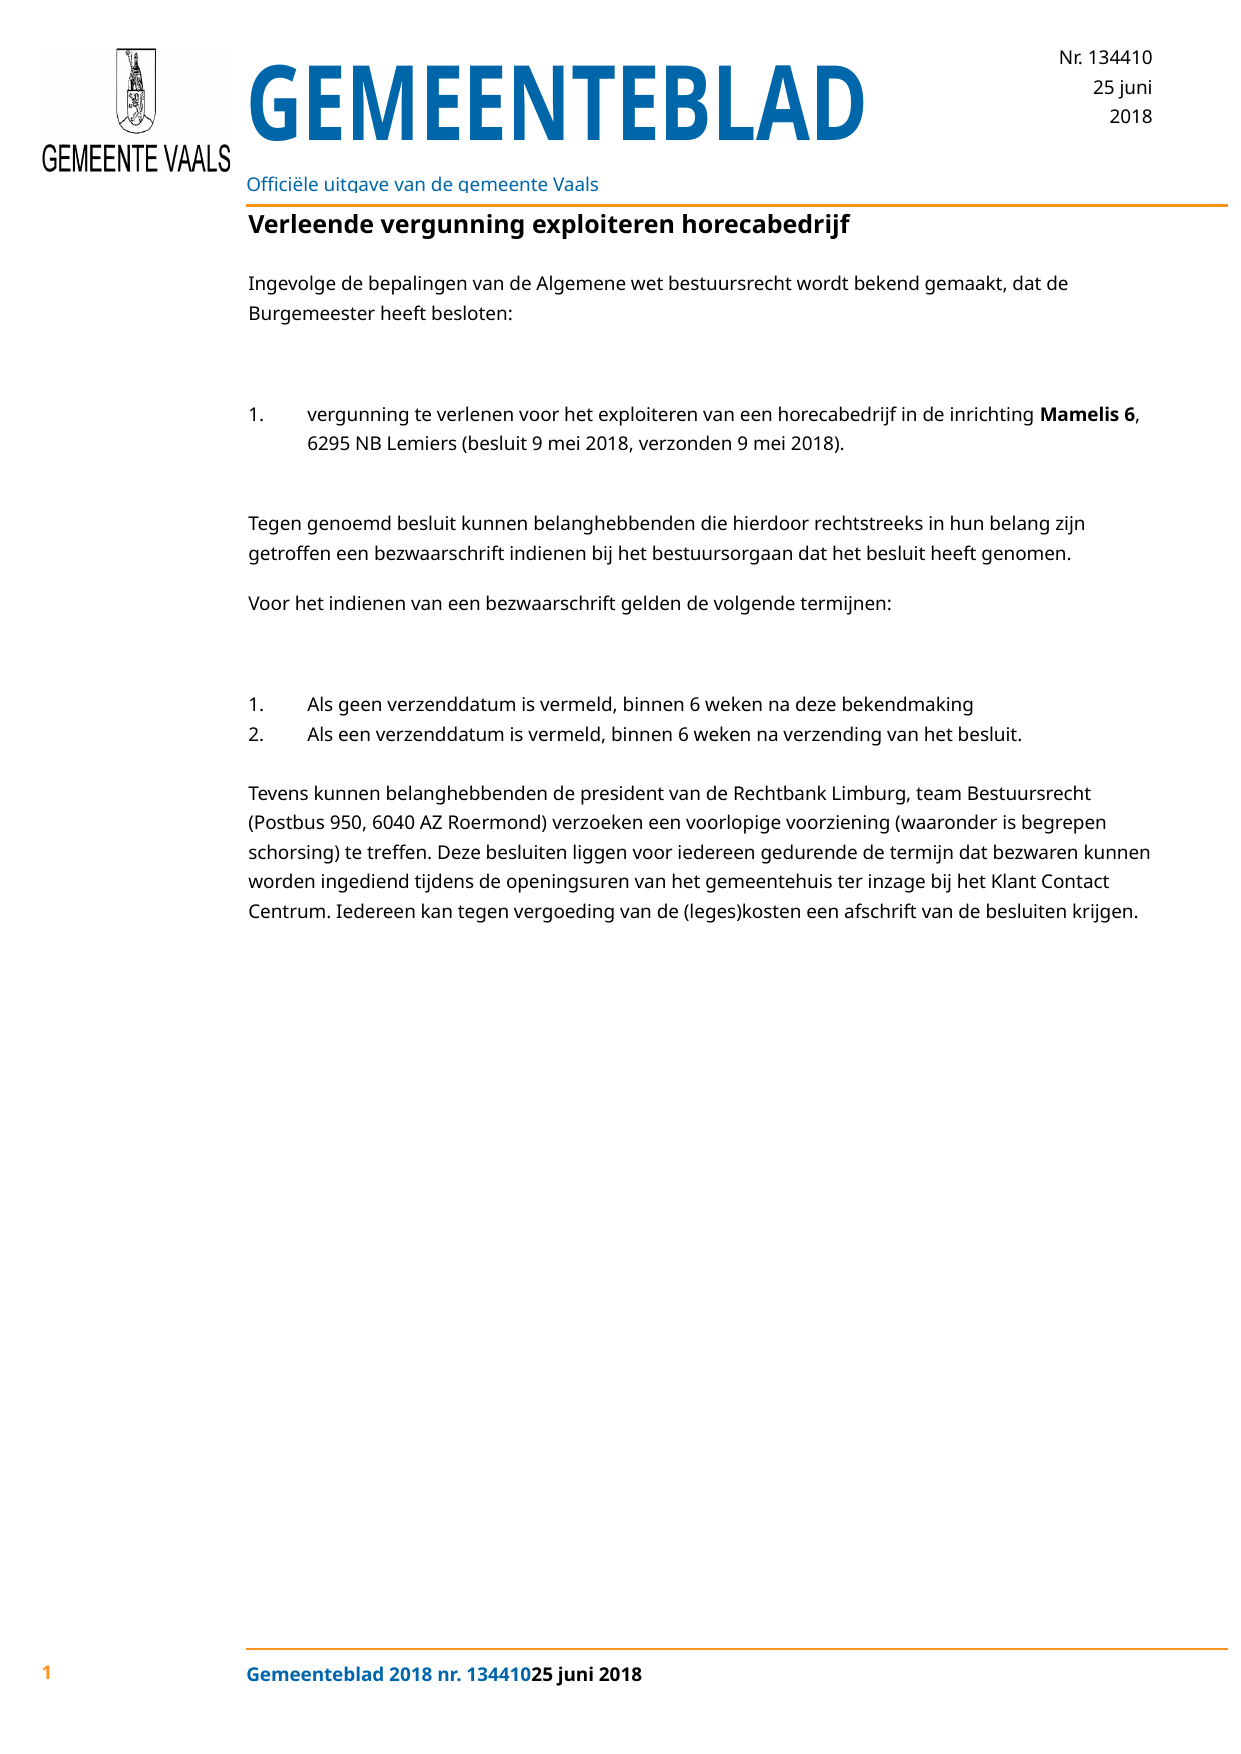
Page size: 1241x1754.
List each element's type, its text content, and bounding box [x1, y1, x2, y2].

list vergunning te verlenen voor het exploiteren van een horecabedrijf in de inrichting Mamelis 6, 6295 NB Lemiers (besluit 9 mei 2018, verzonden 9 mei 2018). [248, 401, 1152, 456]
text Voor het indienen van een bezwaarschrift gelden de volgende termijnen: [248, 590, 1152, 616]
picture [41, 47, 231, 172]
text Ingevolge de bepalingen van de Algemene wet bestuursrecht wordt bekend gemaakt, dat de Burgemeester heeft besloten: [248, 270, 1152, 326]
list Als een verzenddatum is vermeld, binnen 6 weken na verzending van het besluit. [248, 721, 1152, 746]
text Tevens kunnen belanghebbenden de president van de Rechtbank Limburg, team Bestuursrecht (Postbus 950, 6040 AZ Roermond) verzoeken een voorlopige voorziening (waaronder is begrepen schorsing) te treffen. Deze besluiten liggen voor iedereen gedurende de termijn dat bezwaren kunnen worden ingediend tijdens de openingsuren van het gemeentehuis ter inzage bij het Klant Contact Centrum. Iedereen kan tegen vergoeding van de (leges)kosten een afschrift van de besluiten krijgen. [248, 780, 1152, 924]
text Tegen genoemd besluit kunnen belanghebbenden die hierdoor rechtstreeks in hun belang zijn getroffen een bezwaarschrift indienen bij het bestuursorgaan dat het besluit heeft genomen. [248, 510, 1152, 566]
text Verleende vergunning exploiteren horecabedrijf [248, 207, 1152, 241]
list Als geen verzenddatum is vermeld, binnen 6 weken na deze bekendmaking [248, 691, 1152, 717]
